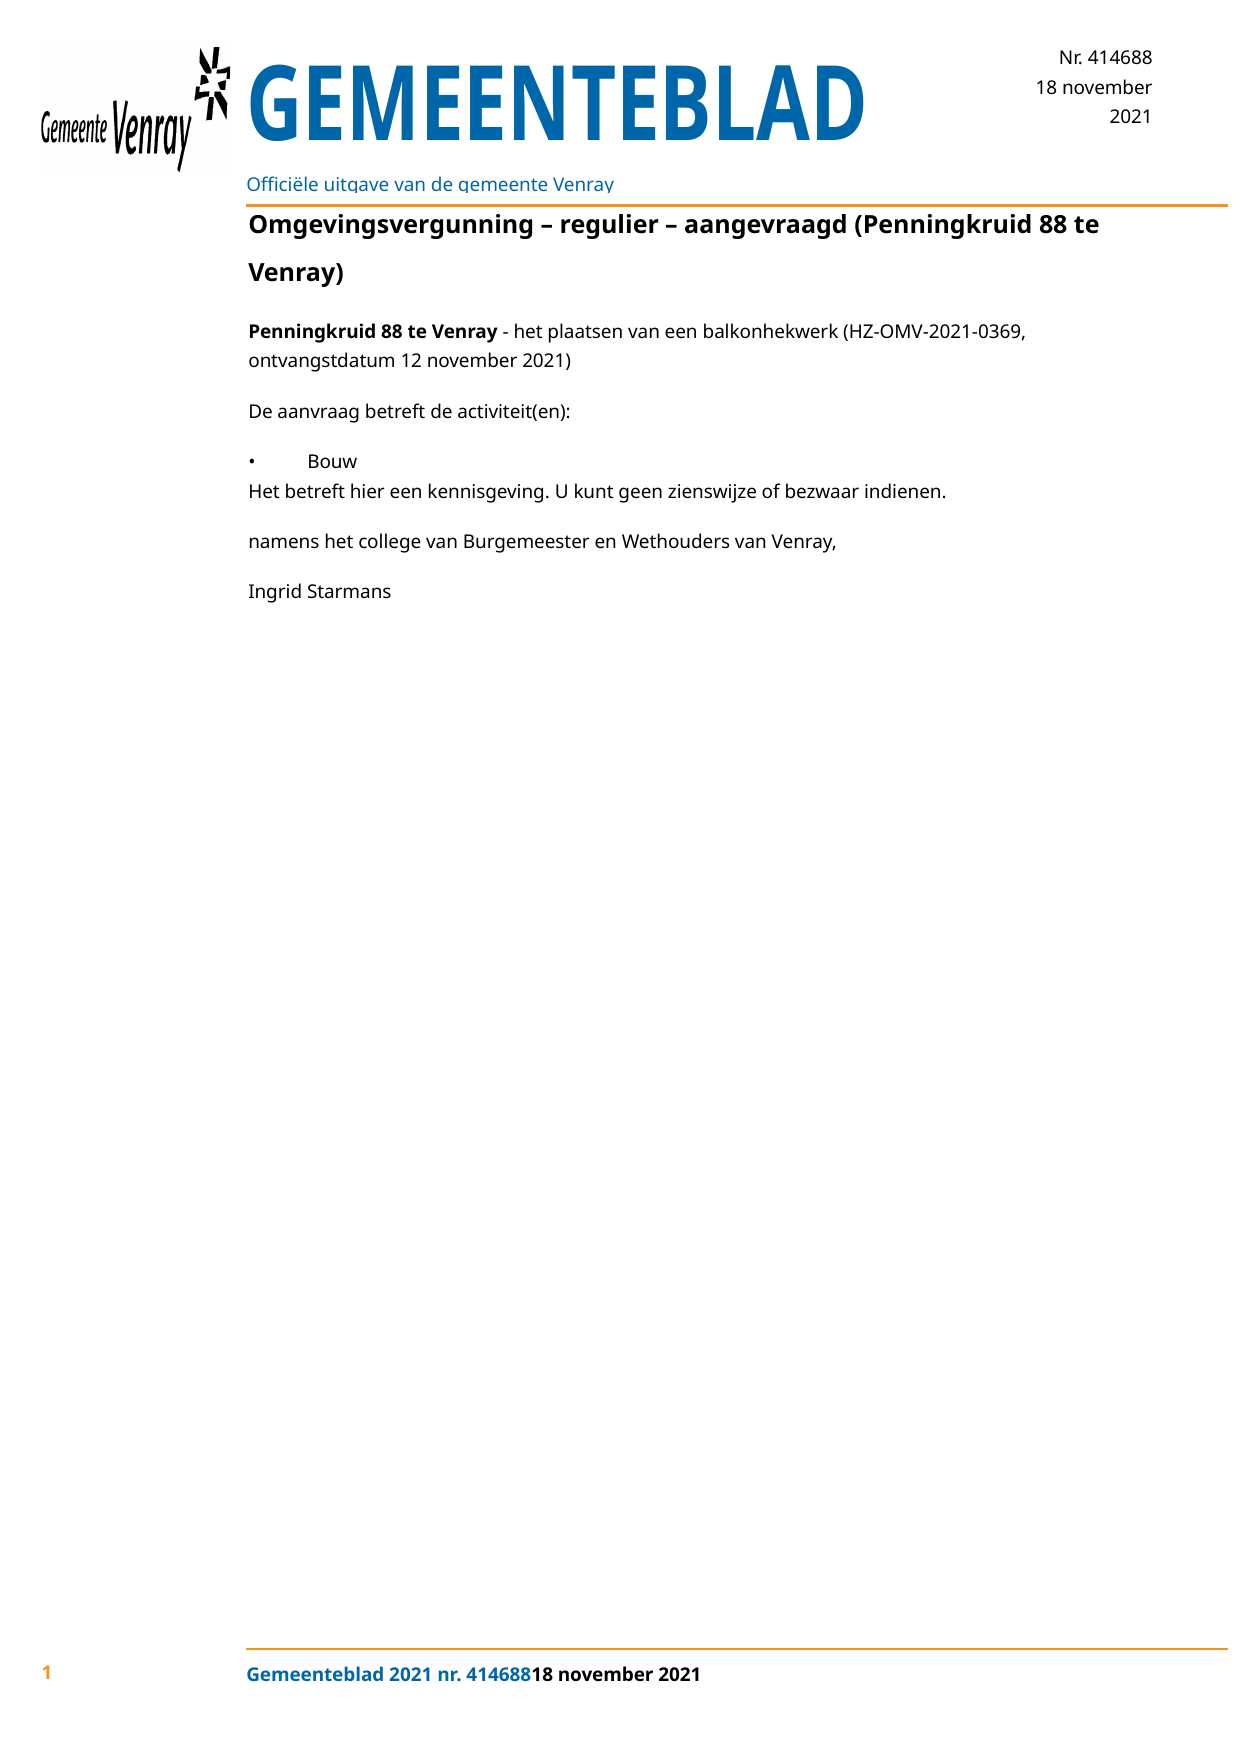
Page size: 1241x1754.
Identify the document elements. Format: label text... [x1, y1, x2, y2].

picture [41, 47, 231, 172]
text namens het college van Burgemeester en Wethouders van Venray, [248, 528, 1152, 554]
list Bouw [248, 448, 1152, 474]
text De aanvraag betreft de activiteit(en): [248, 398, 1152, 424]
text Penningkruid 88 te Venray - het plaatsen van een balkonhekwerk (HZ-OMV-2021-0369, ontvangstdatum 12 november 2021) [248, 318, 1152, 373]
text Omgevingsvergunning – regulier – aangevraagd (Penningkruid 88 te Venray) [248, 207, 1152, 288]
text Ingrid Starmans [248, 579, 1152, 604]
text Het betreft hier een kennisgeving. U kunt geen zienswijze of bezwaar indienen. [248, 478, 1152, 504]
